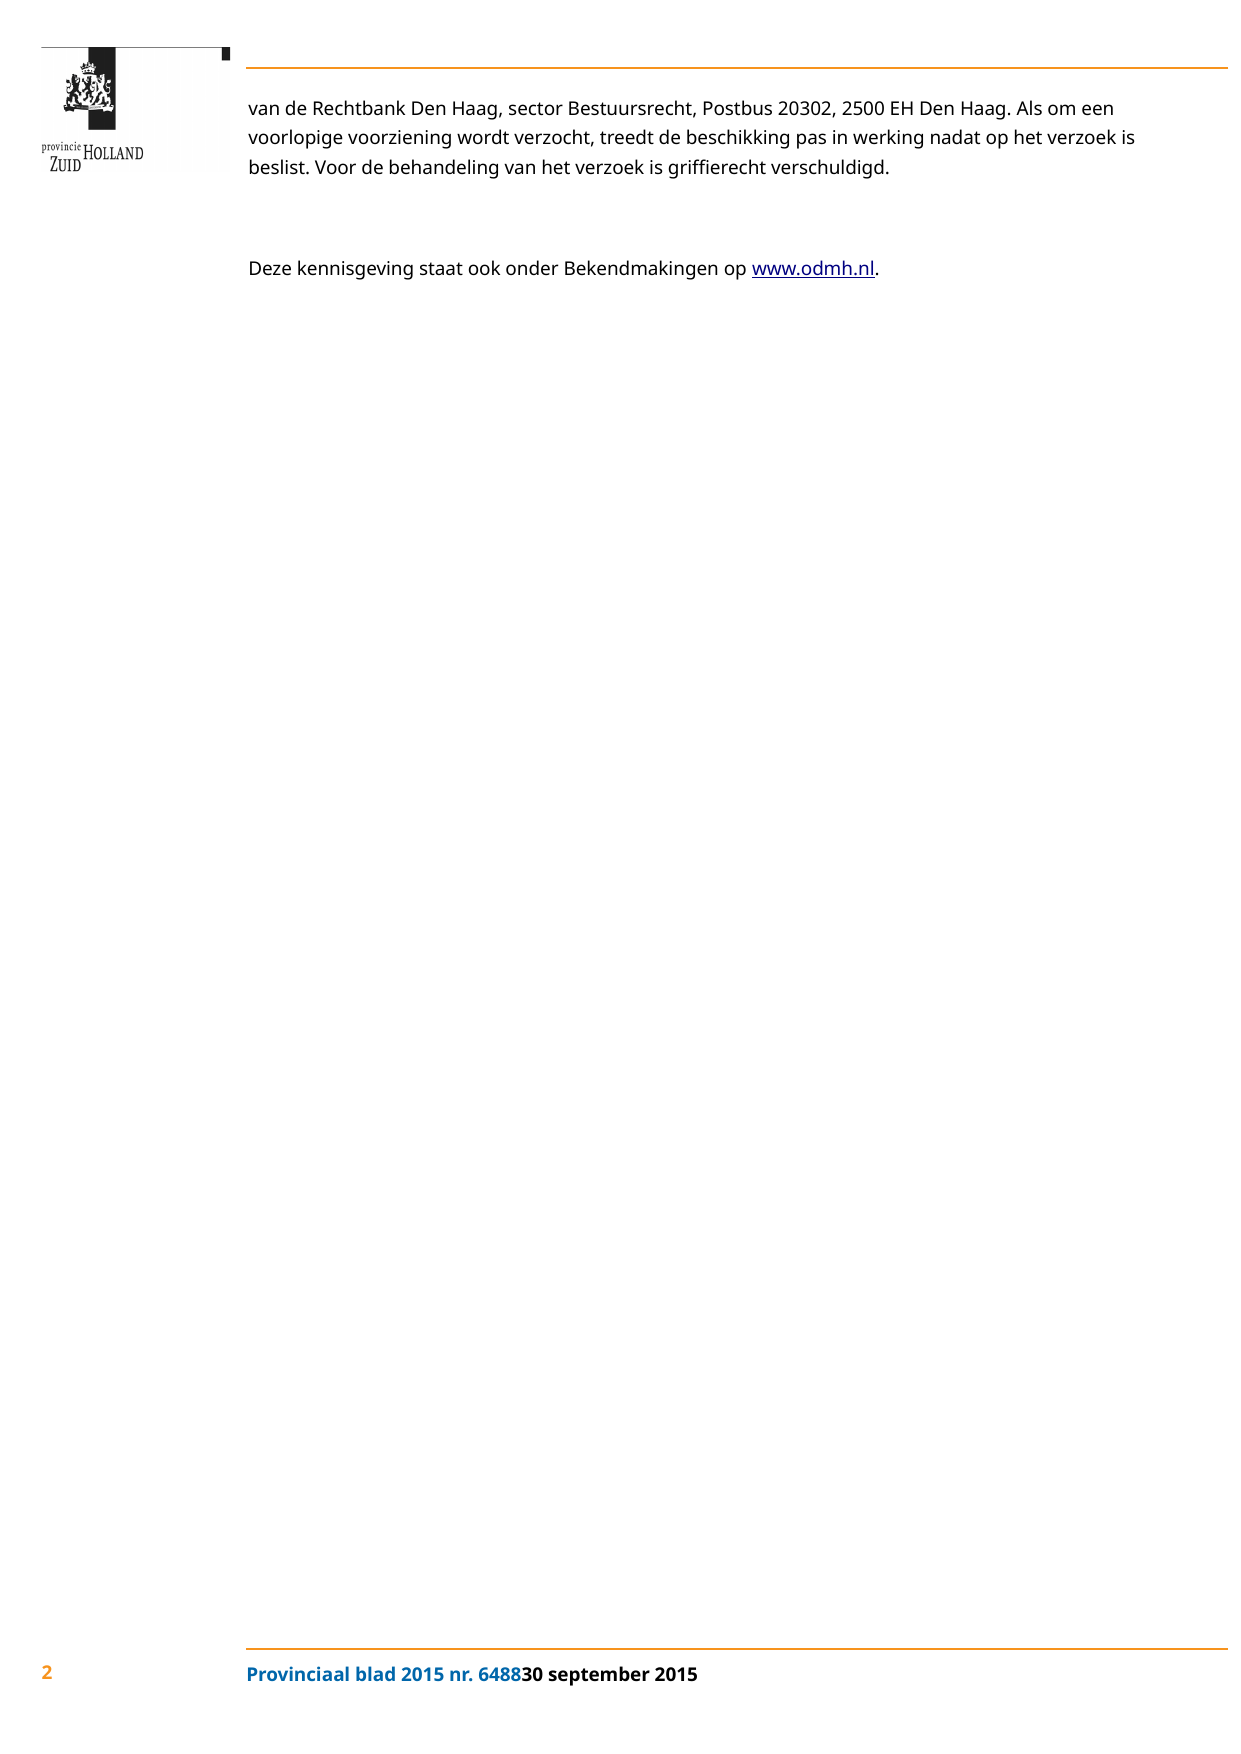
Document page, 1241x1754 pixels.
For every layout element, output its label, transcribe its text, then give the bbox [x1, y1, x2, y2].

text Deze kennisgeving staat ook onder Bekendmakingen op www.odmh.nl. [248, 255, 1152, 281]
text van de Rechtbank Den Haag, sector Bestuursrecht, Postbus 20302, 2500 EH Den Haag. Als om een voorlopige voorziening wordt verzocht, treedt de beschikking pas in werking nadat op het verzoek is beslist. Voor de behandeling van het verzoek is griffierecht verschuldigd. [248, 95, 1152, 180]
picture [41, 47, 231, 172]
